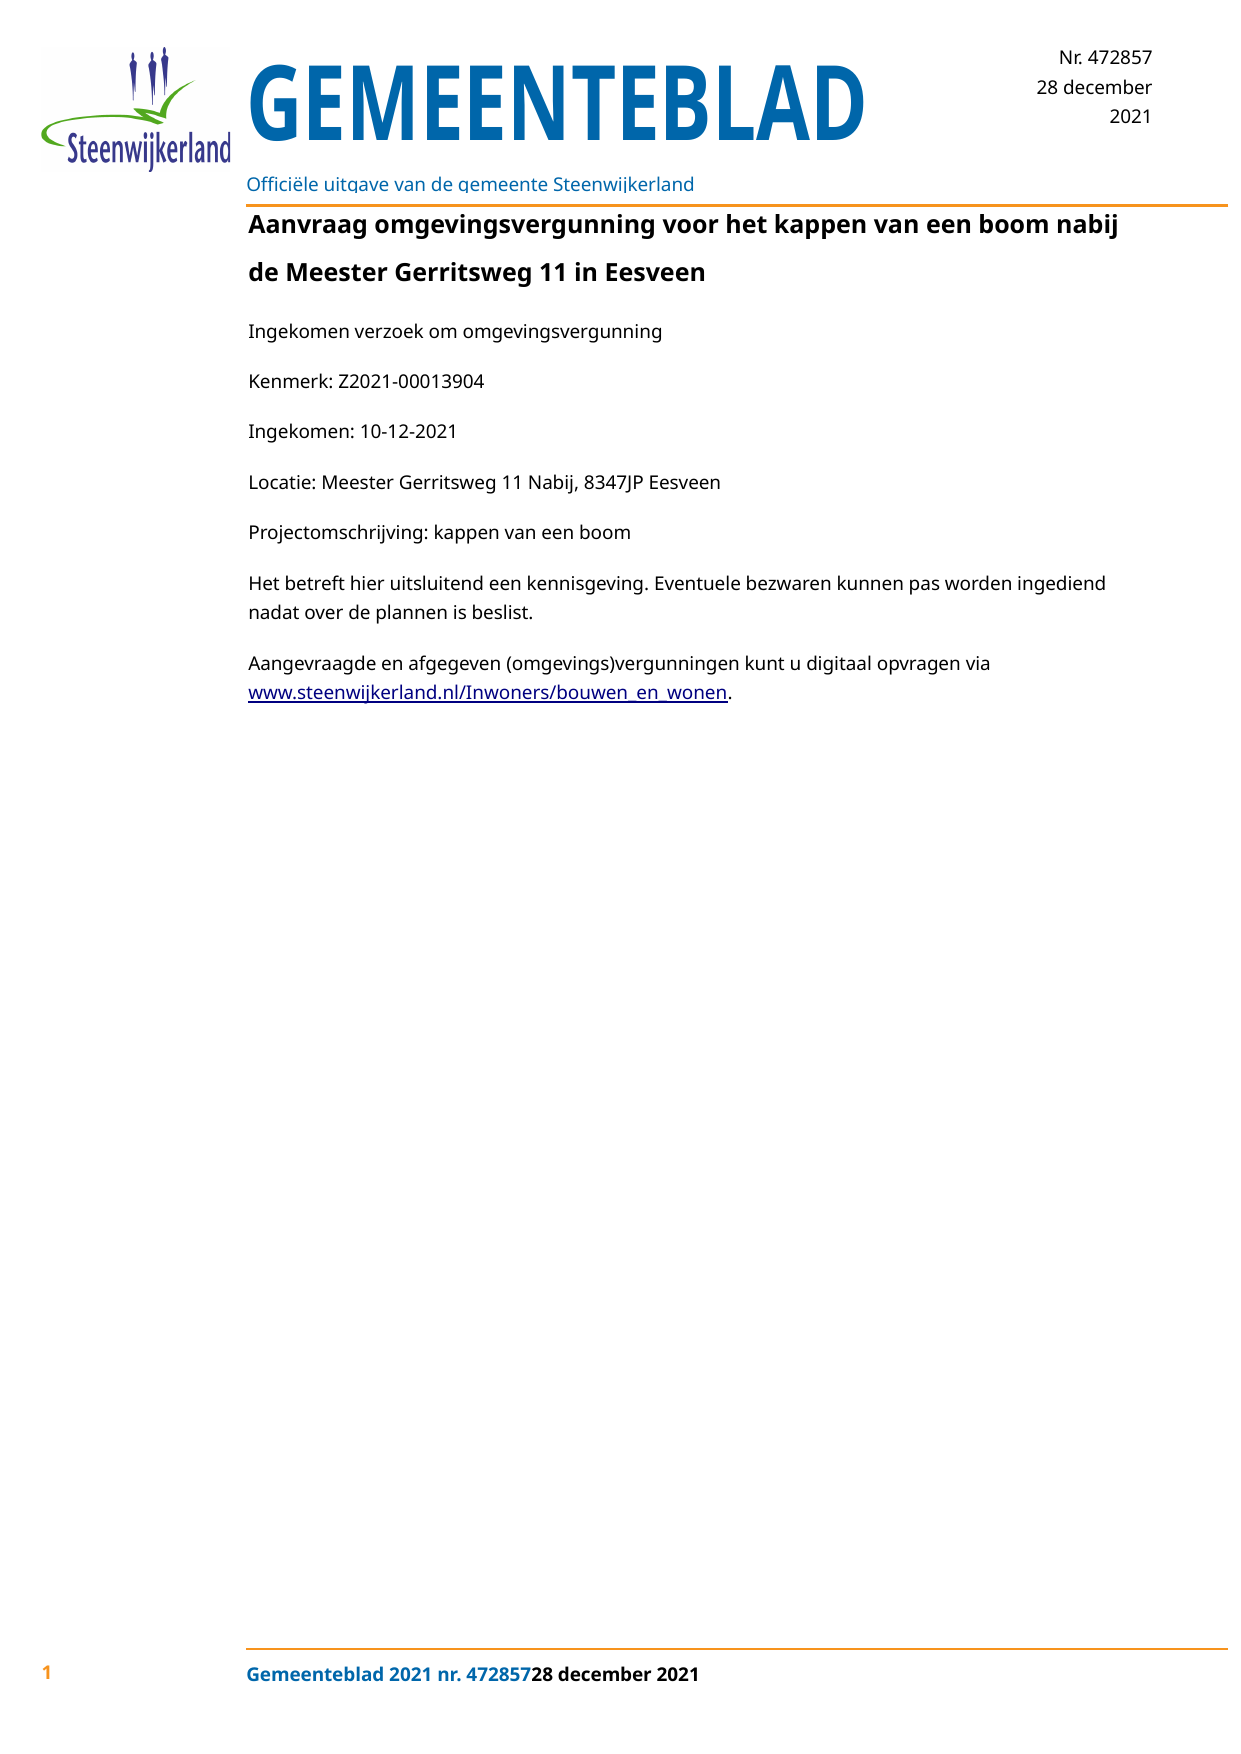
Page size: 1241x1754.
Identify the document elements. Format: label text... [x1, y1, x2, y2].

text Kenmerk: Z2021-00013904 [248, 368, 1152, 394]
text Locatie: Meester Gerritsweg 11 Nabij, 8347JP Eesveen [248, 469, 1152, 495]
picture [41, 47, 231, 172]
text Het betreft hier uitsluitend een kennisgeving. Eventuele bezwaren kunnen pas worden ingediend nadat over de plannen is beslist. [248, 570, 1152, 625]
text Ingekomen: 10-12-2021 [248, 419, 1152, 444]
text Aangevraagde en afgegeven (omgevings)vergunningen kunt u digitaal opvragen via www.steenwijkerland.nl/Inwoners/bouwen_en_wonen. [248, 650, 1152, 705]
text Aanvraag omgevingsvergunning voor het kappen van een boom nabij de Meester Gerritsweg 11 in Eesveen [248, 207, 1152, 288]
text Projectomschrijving: kappen van een boom [248, 519, 1152, 545]
text Ingekomen verzoek om omgevingsvergunning [248, 318, 1152, 344]
